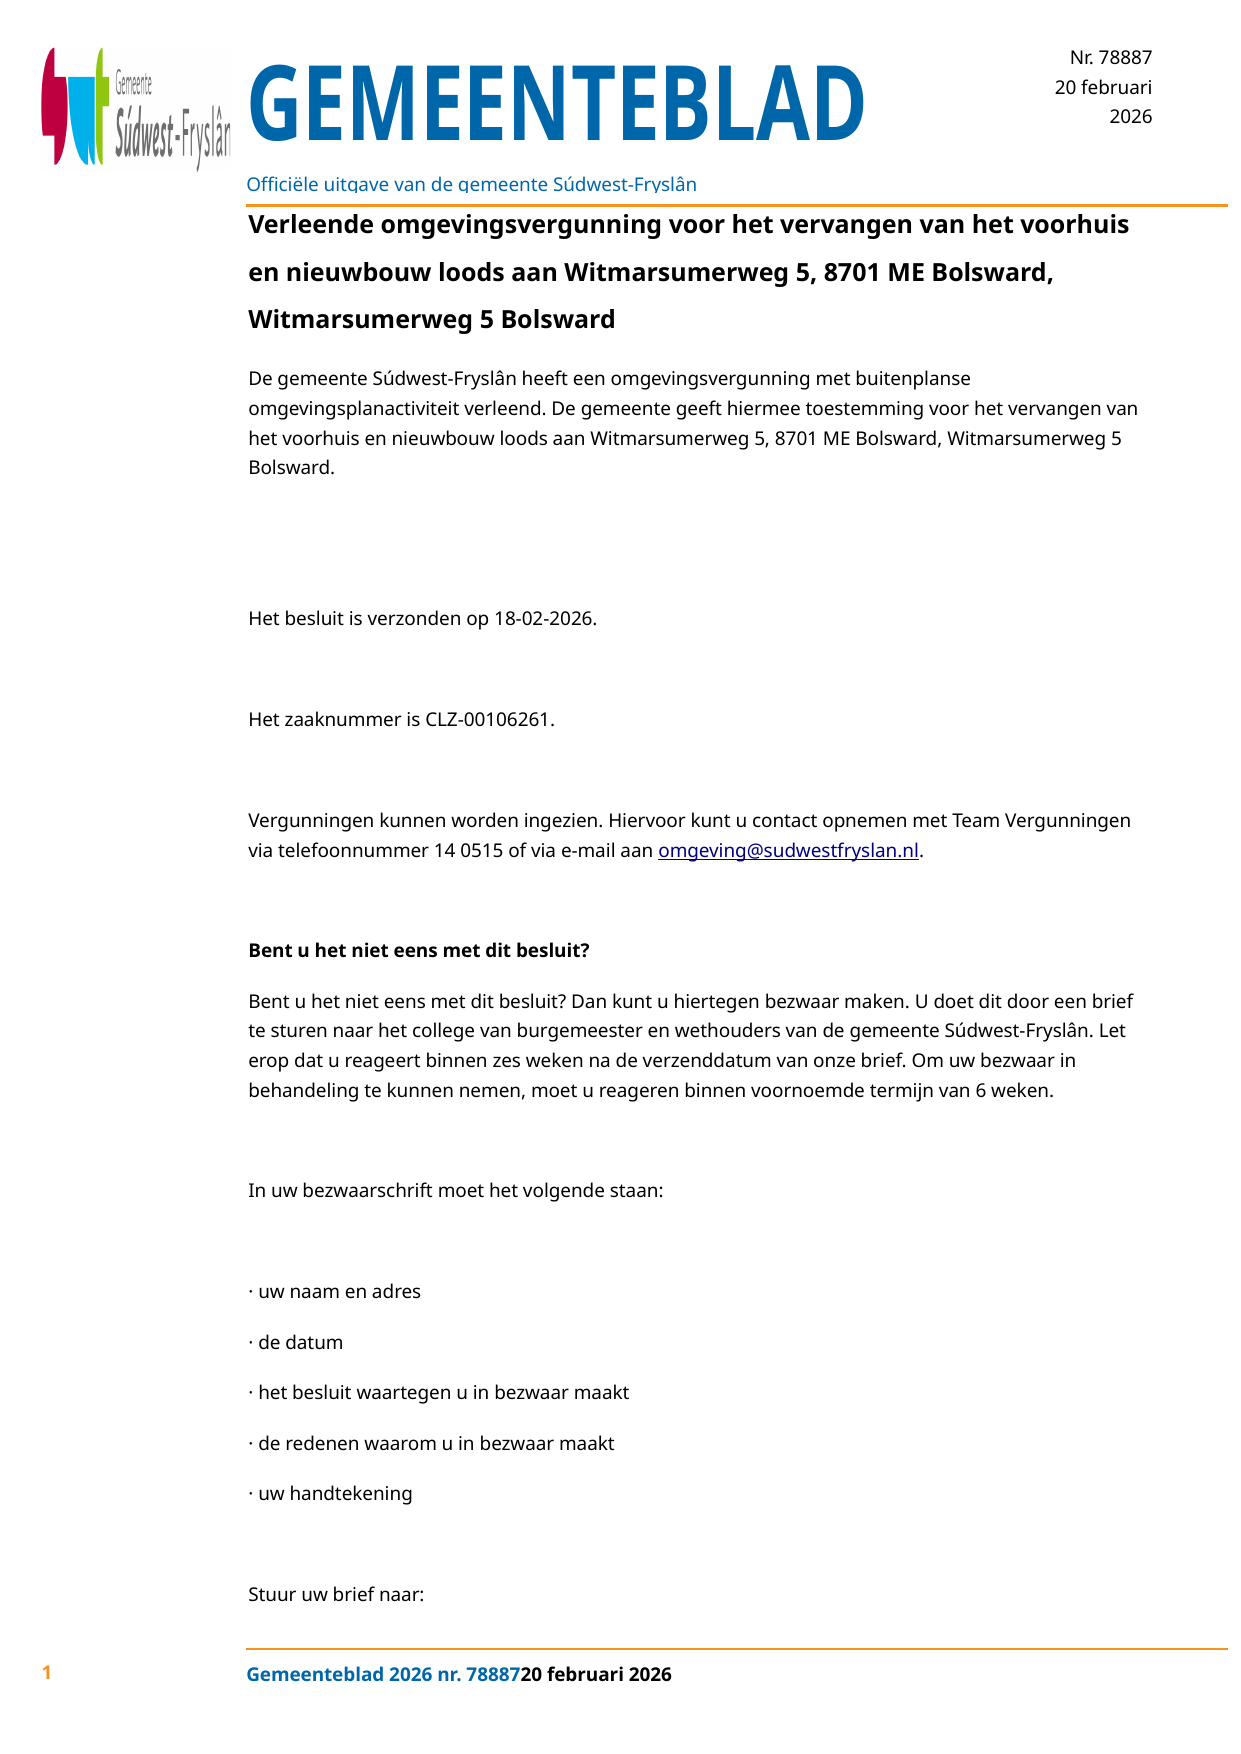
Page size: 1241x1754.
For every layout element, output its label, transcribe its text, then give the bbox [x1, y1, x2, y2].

text Bent u het niet eens met dit besluit? [248, 938, 1152, 963]
text · het besluit waartegen u in bezwaar maakt [248, 1379, 1152, 1405]
text · de redenen waarom u in bezwaar maakt [248, 1430, 1152, 1455]
text Vergunningen kunnen worden ingezien. Hiervoor kunt u contact opnemen met Team Vergunningen via telefoonnummer 14 0515 of via e-mail aan omgeving@sudwestfryslan.nl. [248, 807, 1152, 862]
text Het besluit is verzonden op 18-02-2026. [248, 606, 1152, 631]
text · de datum [248, 1329, 1152, 1354]
text Verleende omgevingsvergunning voor het vervangen van het voorhuis en nieuwbouw loods aan Witmarsumerweg 5, 8701 ME Bolsward, Witmarsumerweg 5 Bolsward [248, 207, 1152, 336]
text De gemeente Súdwest-Fryslân heeft een omgevingsvergunning met buitenplanse omgevingsplanactiviteit verleend. De gemeente geeft hiermee toestemming voor het vervangen van het voorhuis en nieuwbouw loods aan Witmarsumerweg 5, 8701 ME Bolsward, Witmarsumerweg 5 Bolsward. [248, 366, 1152, 480]
text · uw naam en adres [248, 1278, 1152, 1304]
text Stuur uw brief naar: [248, 1581, 1152, 1607]
text In uw bezwaarschrift moet het volgende staan: [248, 1178, 1152, 1203]
text Bent u het niet eens met dit besluit? Dan kunt u hiertegen bezwaar maken. U doet dit door een brief te sturen naar het college van burgemeester en wethouders van de gemeente Súdwest-Fryslân. Let erop dat u reageert binnen zes weken na de verzenddatum van onze brief. Om uw bezwaar in behandeling te kunnen nemen, moet u reageren binnen voornoemde termijn van 6 weken. [248, 988, 1152, 1102]
text Het zaaknummer is CLZ-00106261. [248, 706, 1152, 732]
text · uw handtekening [248, 1480, 1152, 1506]
picture [41, 47, 231, 172]
